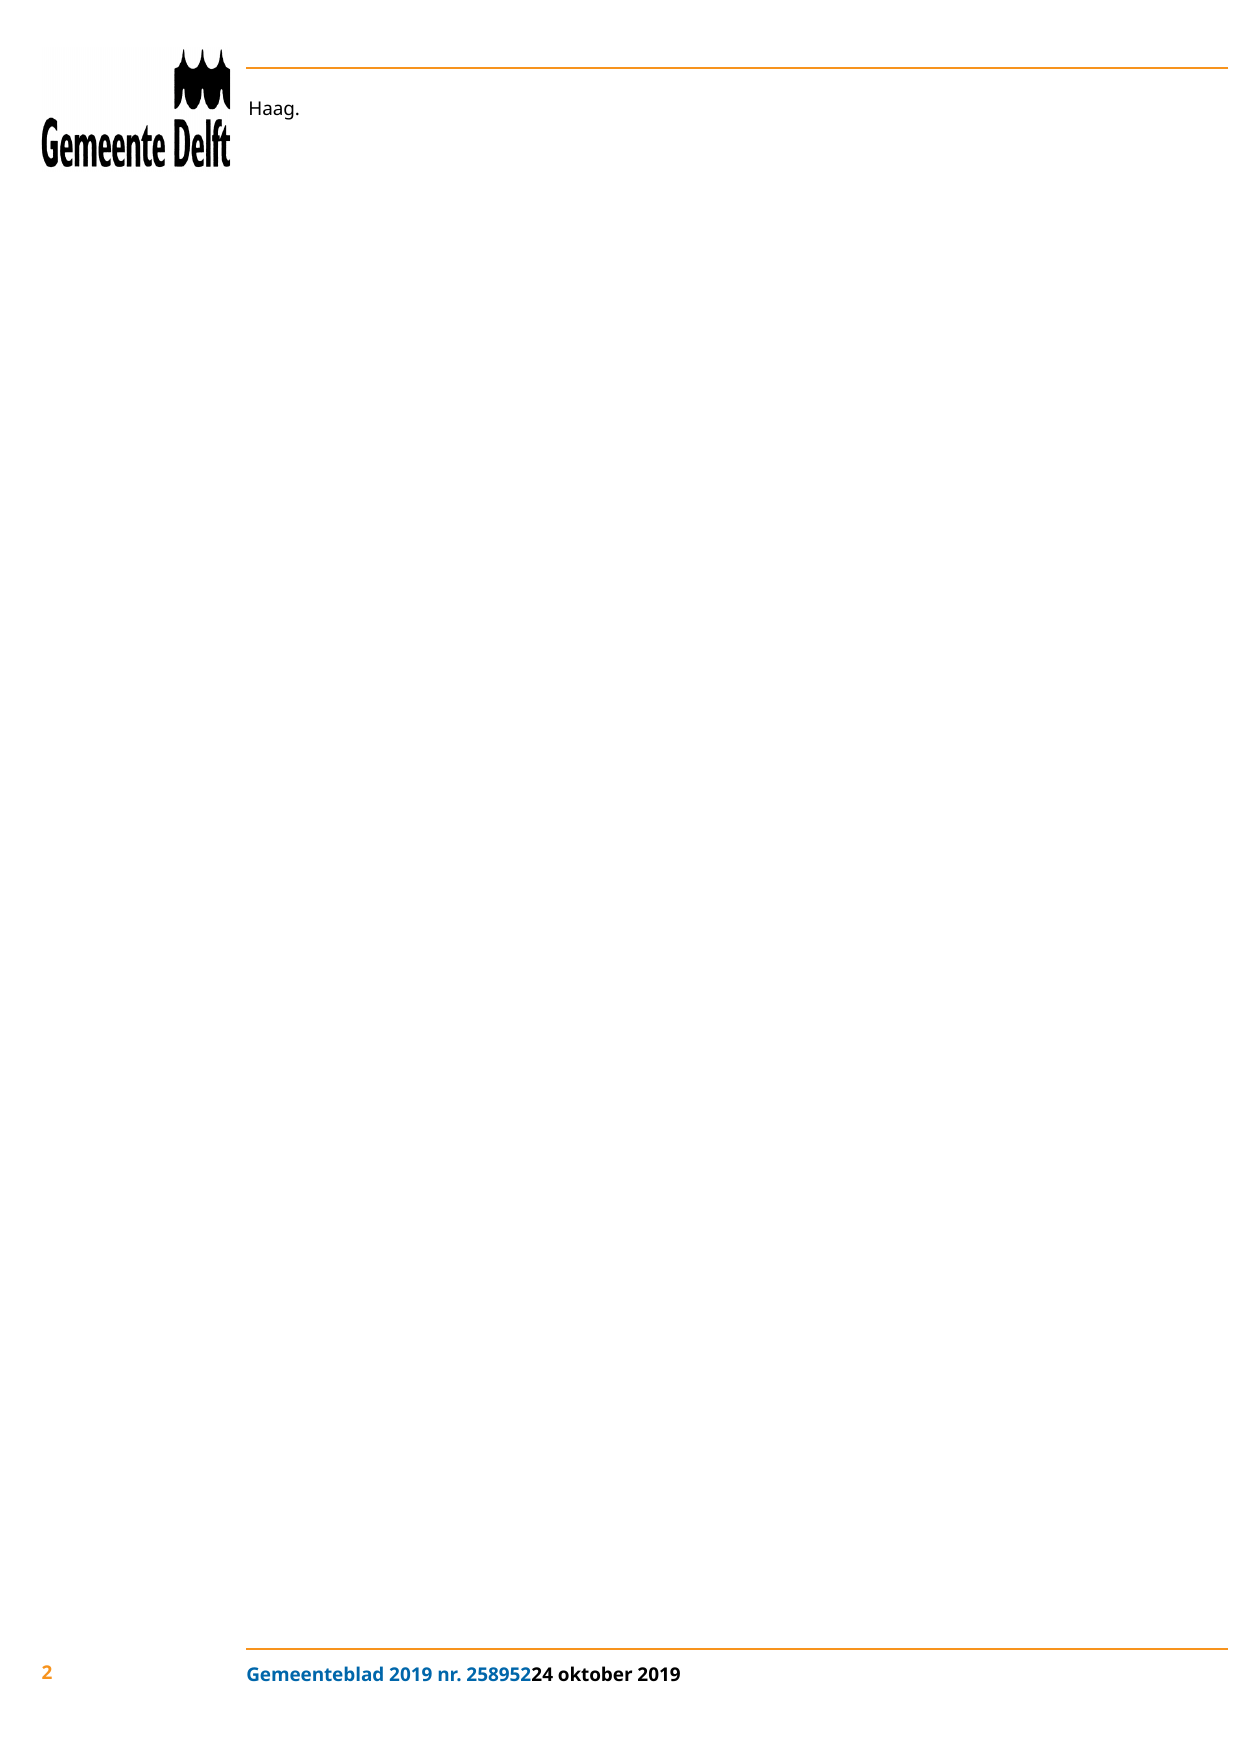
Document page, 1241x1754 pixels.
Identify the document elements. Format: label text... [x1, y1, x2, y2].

text Haag. [248, 95, 1152, 121]
picture [41, 47, 231, 172]
